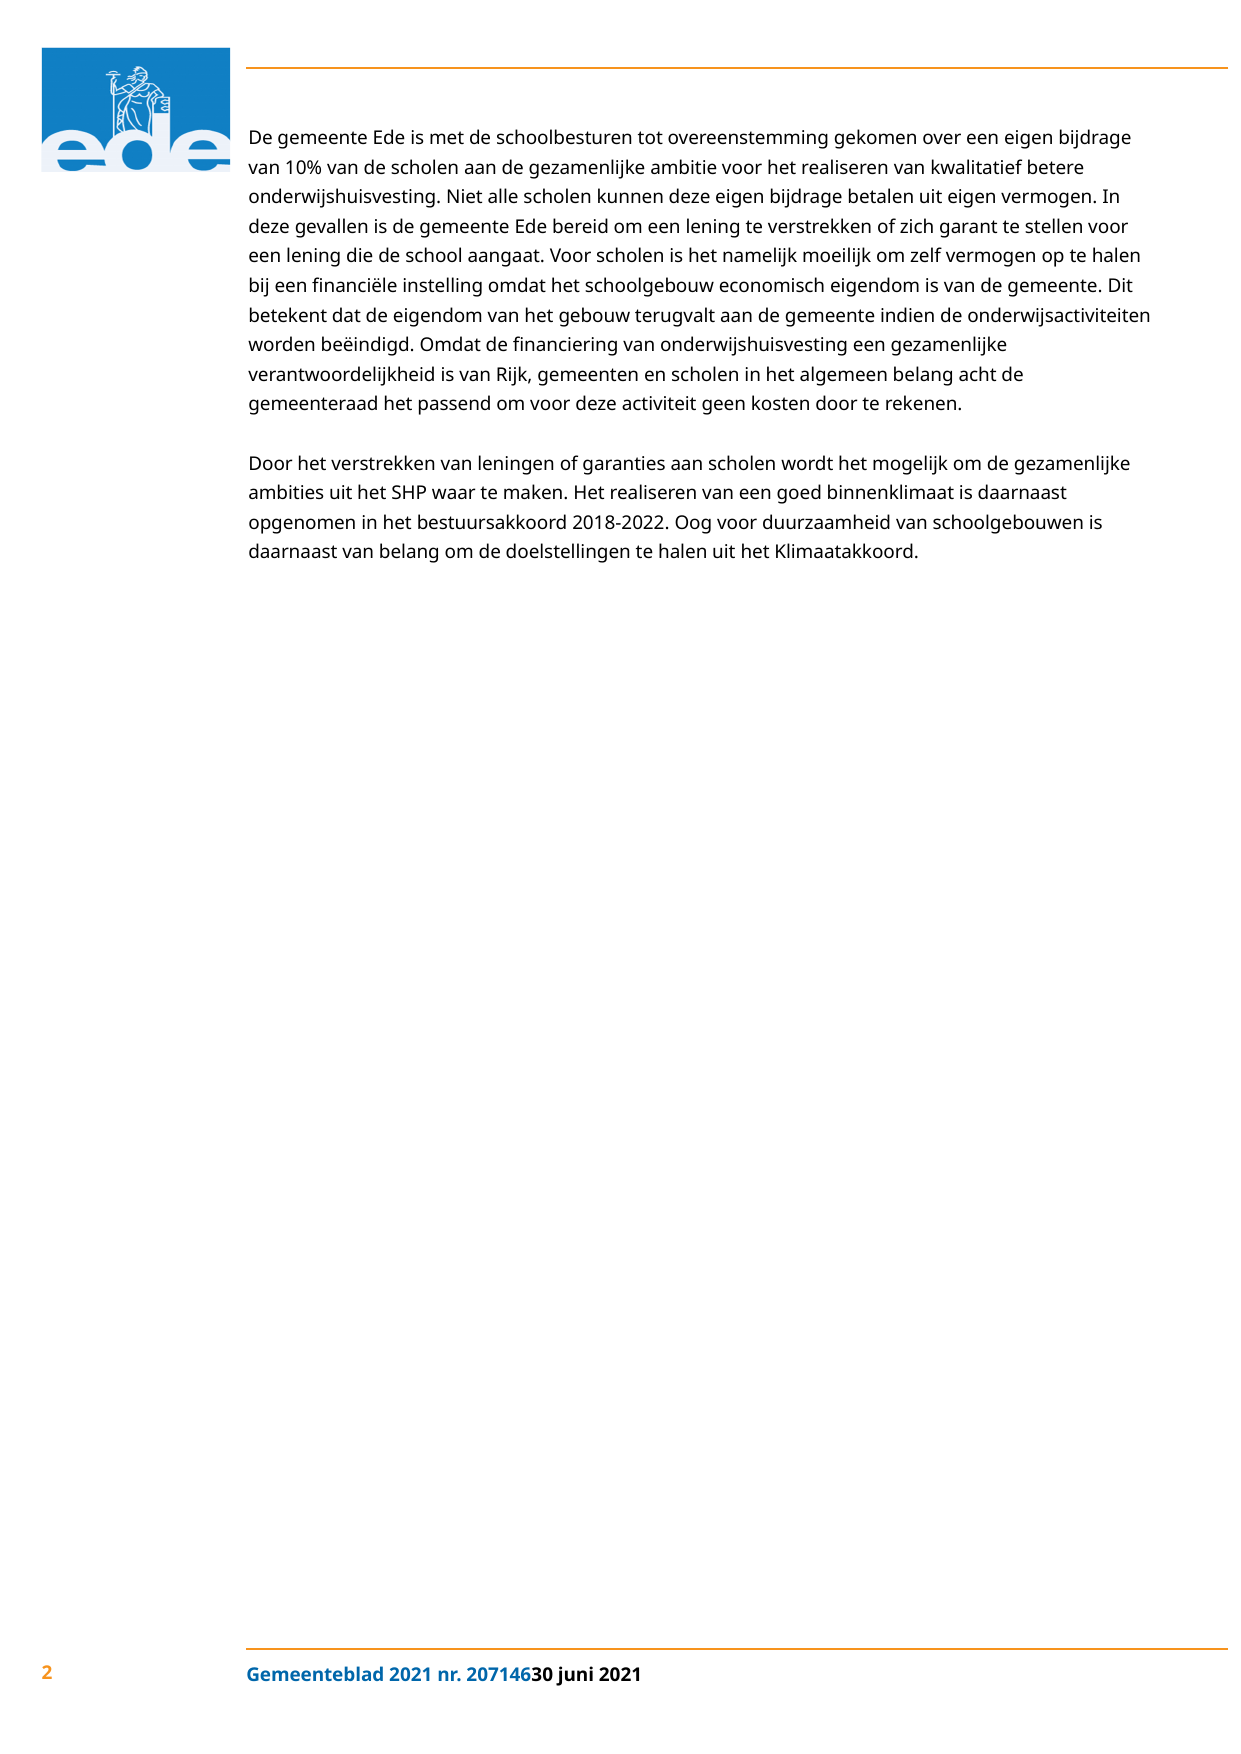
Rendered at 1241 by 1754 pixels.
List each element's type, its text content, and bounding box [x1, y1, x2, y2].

picture [41, 47, 231, 172]
text Door het verstrekken van leningen of garanties aan scholen wordt het mogelijk om de gezamenlijke ambities uit het SHP waar te maken. Het realiseren van een goed binnenklimaat is daarnaast opgenomen in het bestuursakkoord 2018-2022. Oog voor duurzaamheid van schoolgebouwen is daarnaast van belang om de doelstellingen te halen uit het Klimaatakkoord. [248, 450, 1152, 564]
text De gemeente Ede is met de schoolbesturen tot overeenstemming gekomen over een eigen bijdrage van 10% van de scholen aan de gezamenlijke ambitie voor het realiseren van kwalitatief betere onderwijshuisvesting. Niet alle scholen kunnen deze eigen bijdrage betalen uit eigen vermogen. In deze gevallen is de gemeente Ede bereid om een lening te verstrekken of zich garant te stellen voor een lening die de school aangaat. Voor scholen is het namelijk moeilijk om zelf vermogen op te halen bij een financiële instelling omdat het schoolgebouw economisch eigendom is van de gemeente. Dit betekent dat de eigendom van het gebouw terugvalt aan de gemeente indien de onderwijsactiviteiten worden beëindigd. Omdat de financiering van onderwijshuisvesting een gezamenlijke verantwoordelijkheid is van Rijk, gemeenten en scholen in het algemeen belang acht de gemeenteraad het passend om voor deze activiteit geen kosten door te rekenen. [248, 124, 1152, 416]
